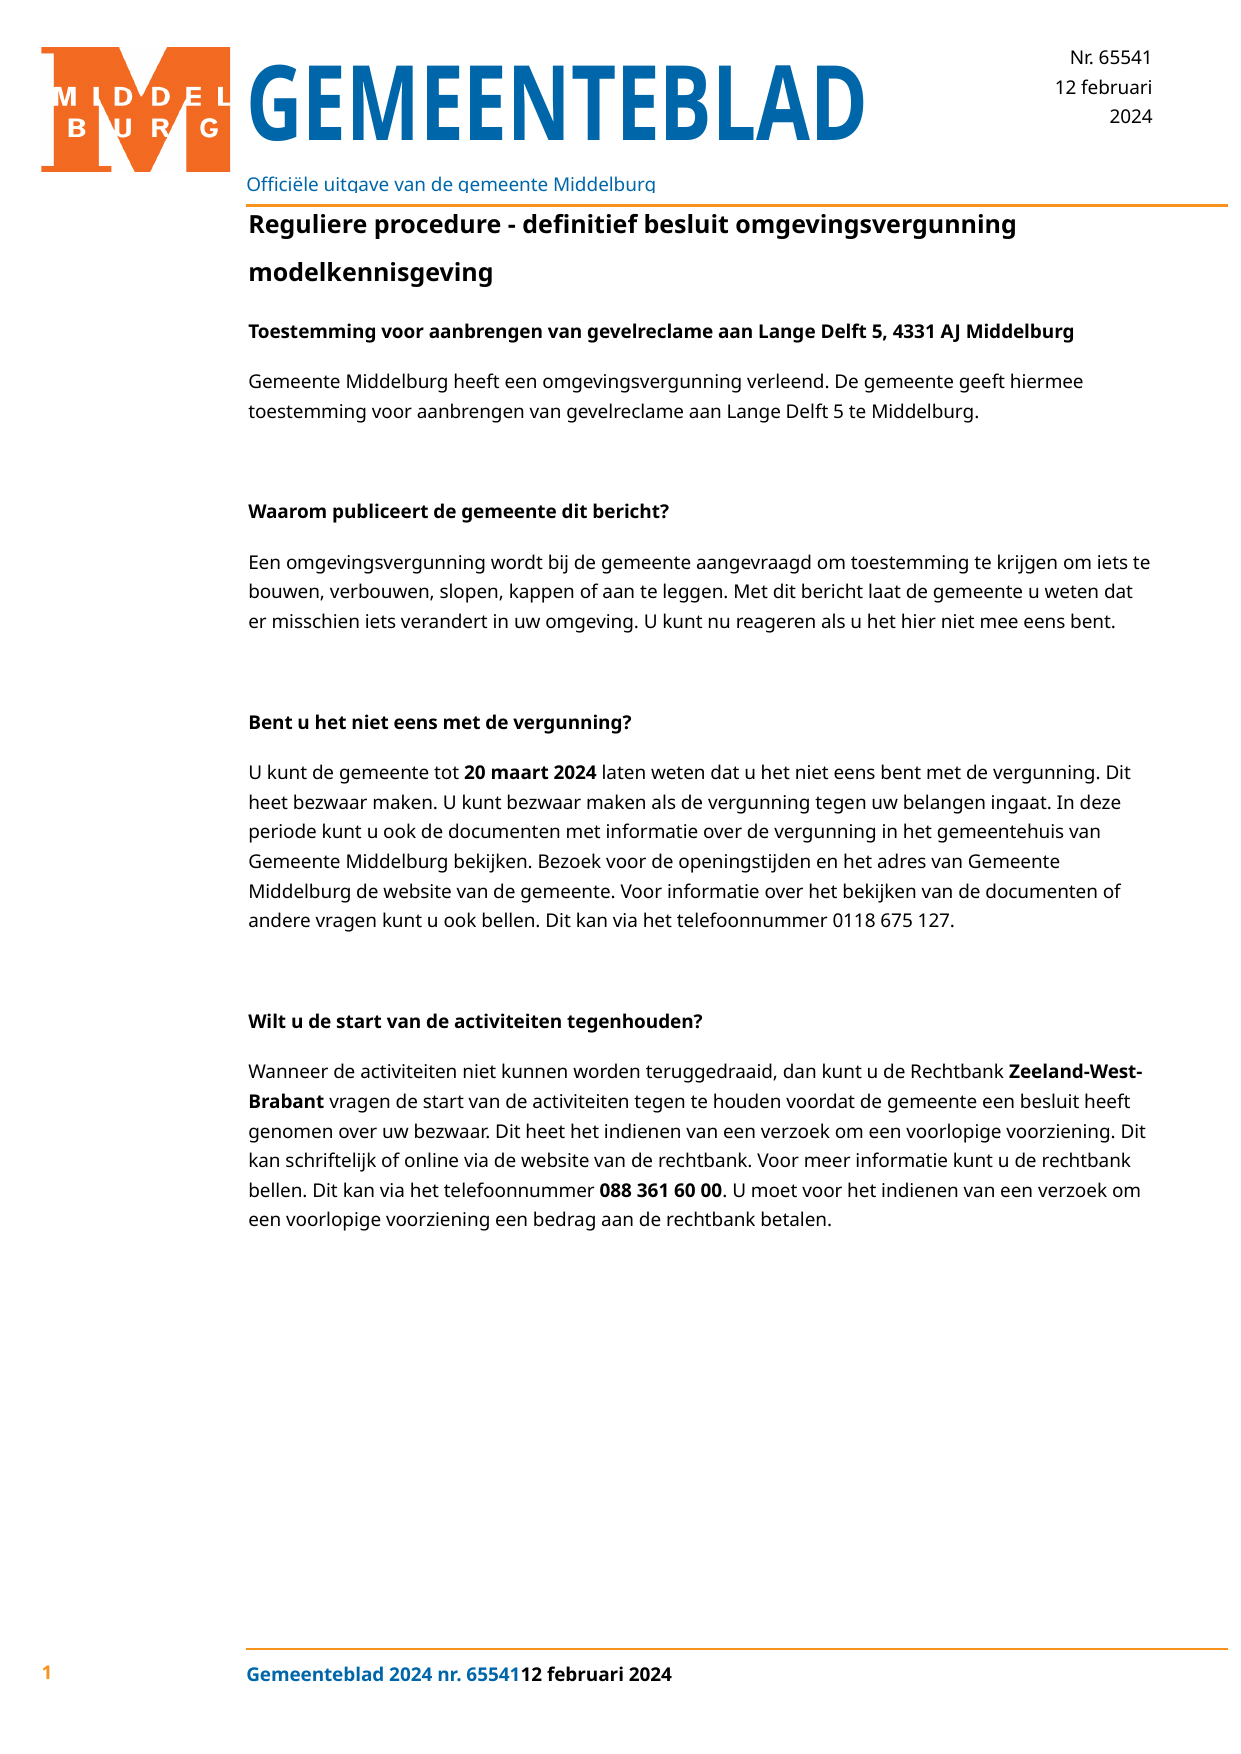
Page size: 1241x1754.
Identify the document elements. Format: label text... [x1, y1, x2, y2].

picture [41, 47, 231, 172]
text Bent u het niet eens met de vergunning? [248, 709, 1152, 735]
text Een omgevingsvergunning wordt bij de gemeente aangevraagd om toestemming te krijgen om iets te bouwen, verbouwen, slopen, kappen of aan te leggen. Met dit bericht laat de gemeente u weten dat er misschien iets verandert in uw omgeving. U kunt nu reageren als u het hier niet mee eens bent. [248, 549, 1152, 634]
text Reguliere procedure - definitief besluit omgevingsvergunning modelkennisgeving [248, 207, 1152, 288]
text Wilt u de start van de activiteiten tegenhouden? [248, 1008, 1152, 1034]
text Toestemming voor aanbrengen van gevelreclame aan Lange Delft 5, 4331 AJ Middelburg [248, 318, 1152, 344]
text U kunt de gemeente tot 20 maart 2024 laten weten dat u het niet eens bent met de vergunning. Dit heet bezwaar maken. U kunt bezwaar maken als de vergunning tegen uw belangen ingaat. In deze periode kunt u ook de documenten met informatie over de vergunning in het gemeentehuis van Gemeente Middelburg bekijken. Bezoek voor de openingstijden en het adres van Gemeente Middelburg de website van de gemeente. Voor informatie over het bekijken van de documenten of andere vragen kunt u ook bellen. Dit kan via het telefoonnummer 0118 675 127. [248, 759, 1152, 933]
text Gemeente Middelburg heeft een omgevingsvergunning verleend. De gemeente geeft hiermee toestemming voor aanbrengen van gevelreclame aan Lange Delft 5 te Middelburg. [248, 368, 1152, 424]
text Waarom publiceert de gemeente dit bericht? [248, 499, 1152, 524]
text Wanneer de activiteiten niet kunnen worden teruggedraaid, dan kunt u de Rechtbank Zeeland-West-Brabant vragen de start van de activiteiten tegen te houden voordat de gemeente een besluit heeft genomen over uw bezwaar. Dit heet het indienen van een verzoek om een voorlopige voorziening. Dit kan schriftelijk of online via de website van de rechtbank. Voor meer informatie kunt u de rechtbank bellen. Dit kan via het telefoonnummer 088 361 60 00. U moet voor het indienen van een verzoek om een voorlopige voorziening een bedrag aan de rechtbank betalen. [248, 1059, 1152, 1232]
